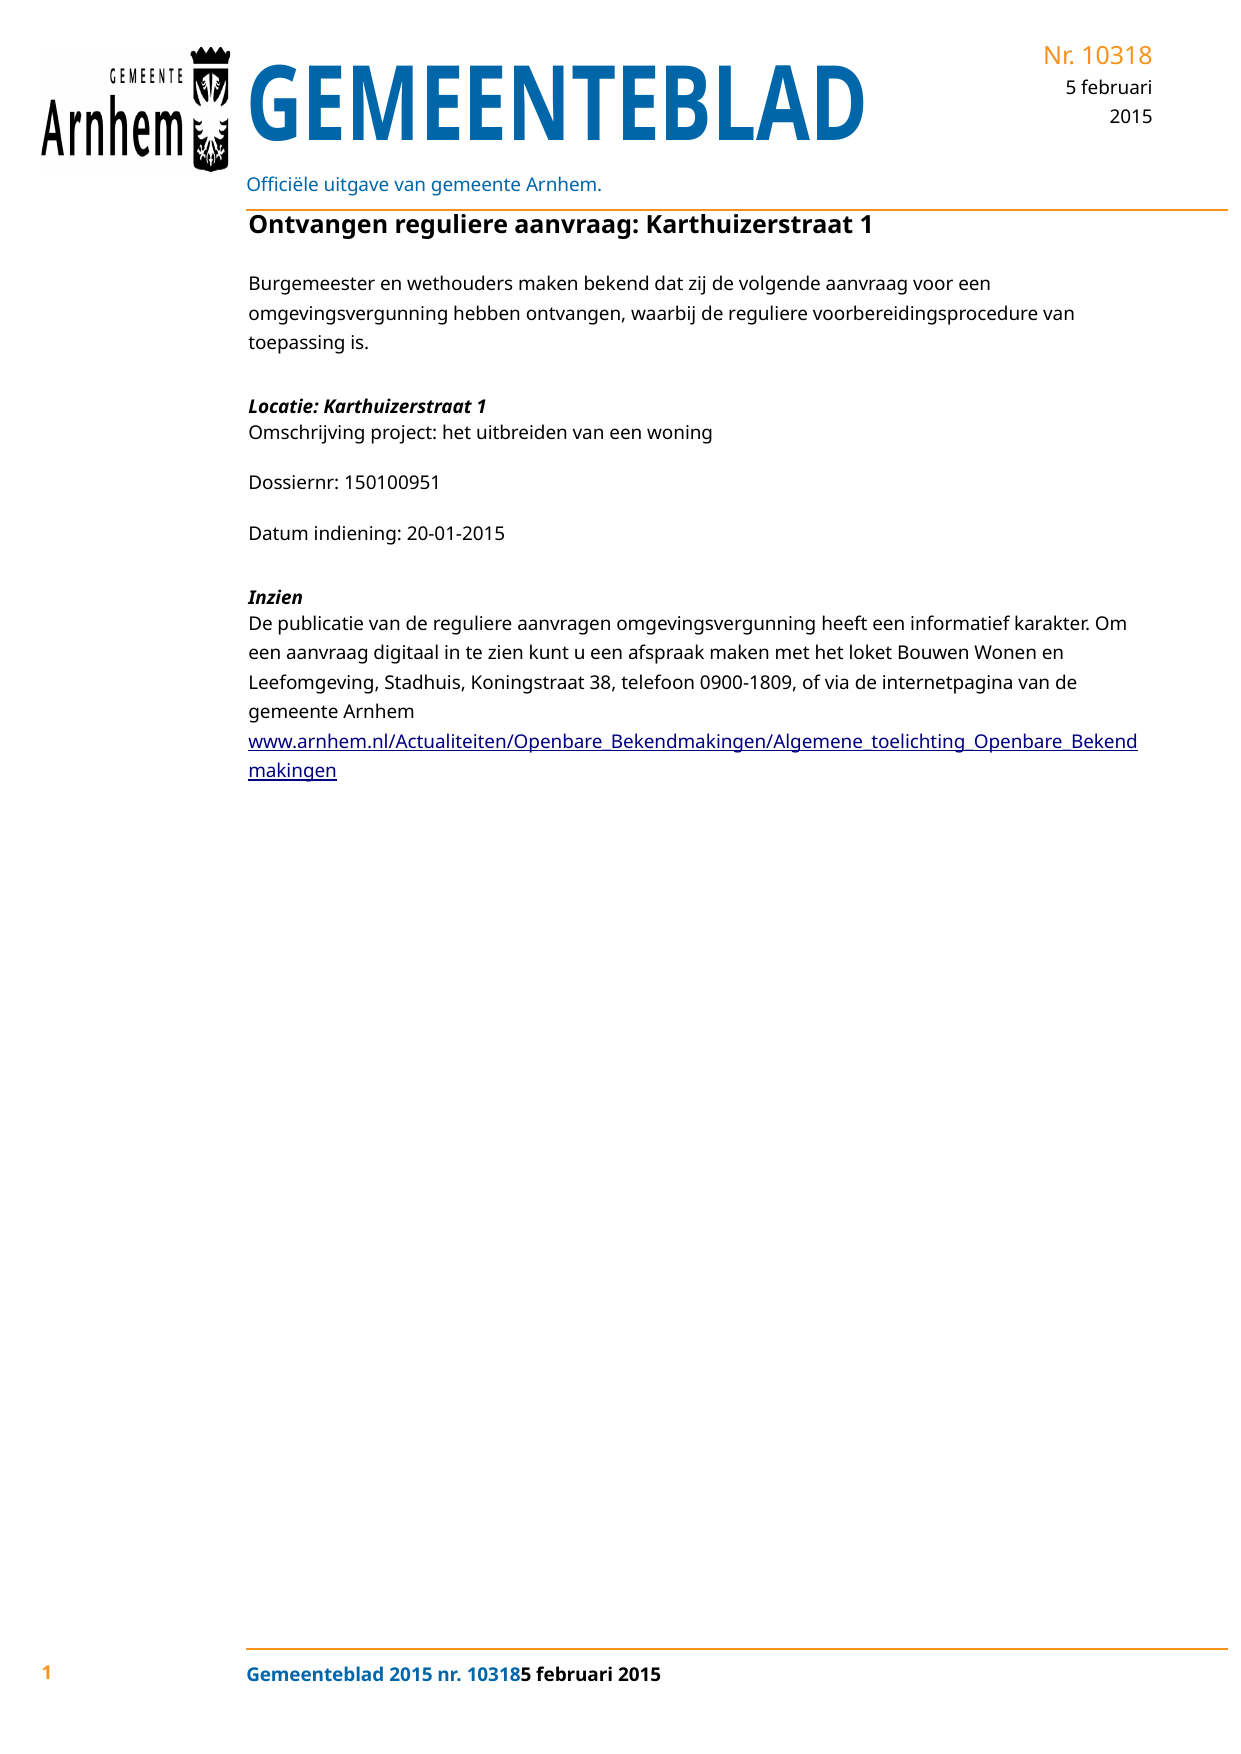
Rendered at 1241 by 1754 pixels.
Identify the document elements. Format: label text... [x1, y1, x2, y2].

text Burgemeester en wethouders maken bekend dat zij de volgende aanvraag voor een omgevingsvergunning hebben ontvangen, waarbij de reguliere voorbereidingsprocedure van toepassing is. [248, 270, 1152, 355]
text Datum indiening: 20-01-2015 [248, 520, 1152, 546]
text Locatie: Karthuizerstraat 1 [248, 393, 1152, 419]
text Dossiernr: 150100951 [248, 469, 1152, 495]
text Omschrijving project: het uitbreiden van een woning [248, 419, 1152, 445]
picture [41, 47, 231, 172]
text De publicatie van de reguliere aanvragen omgevingsvergunning heeft een informatief karakter. Om een aanvraag digitaal in te zien kunt u een afspraak maken met het loket Bouwen Wonen en Leefomgeving, Stadhuis, Koningstraat 38, telefoon 0900-1809, of via de internetpagina van de gemeente Arnhem www.arnhem.nl/Actualiteiten/Openbare_Bekendmakingen/Algemene_toelichting_Openbare_Bekendmakingen [248, 610, 1152, 783]
text Ontvangen reguliere aanvraag: Karthuizerstraat 1 [248, 211, 1152, 241]
text Inzien [248, 584, 1152, 610]
